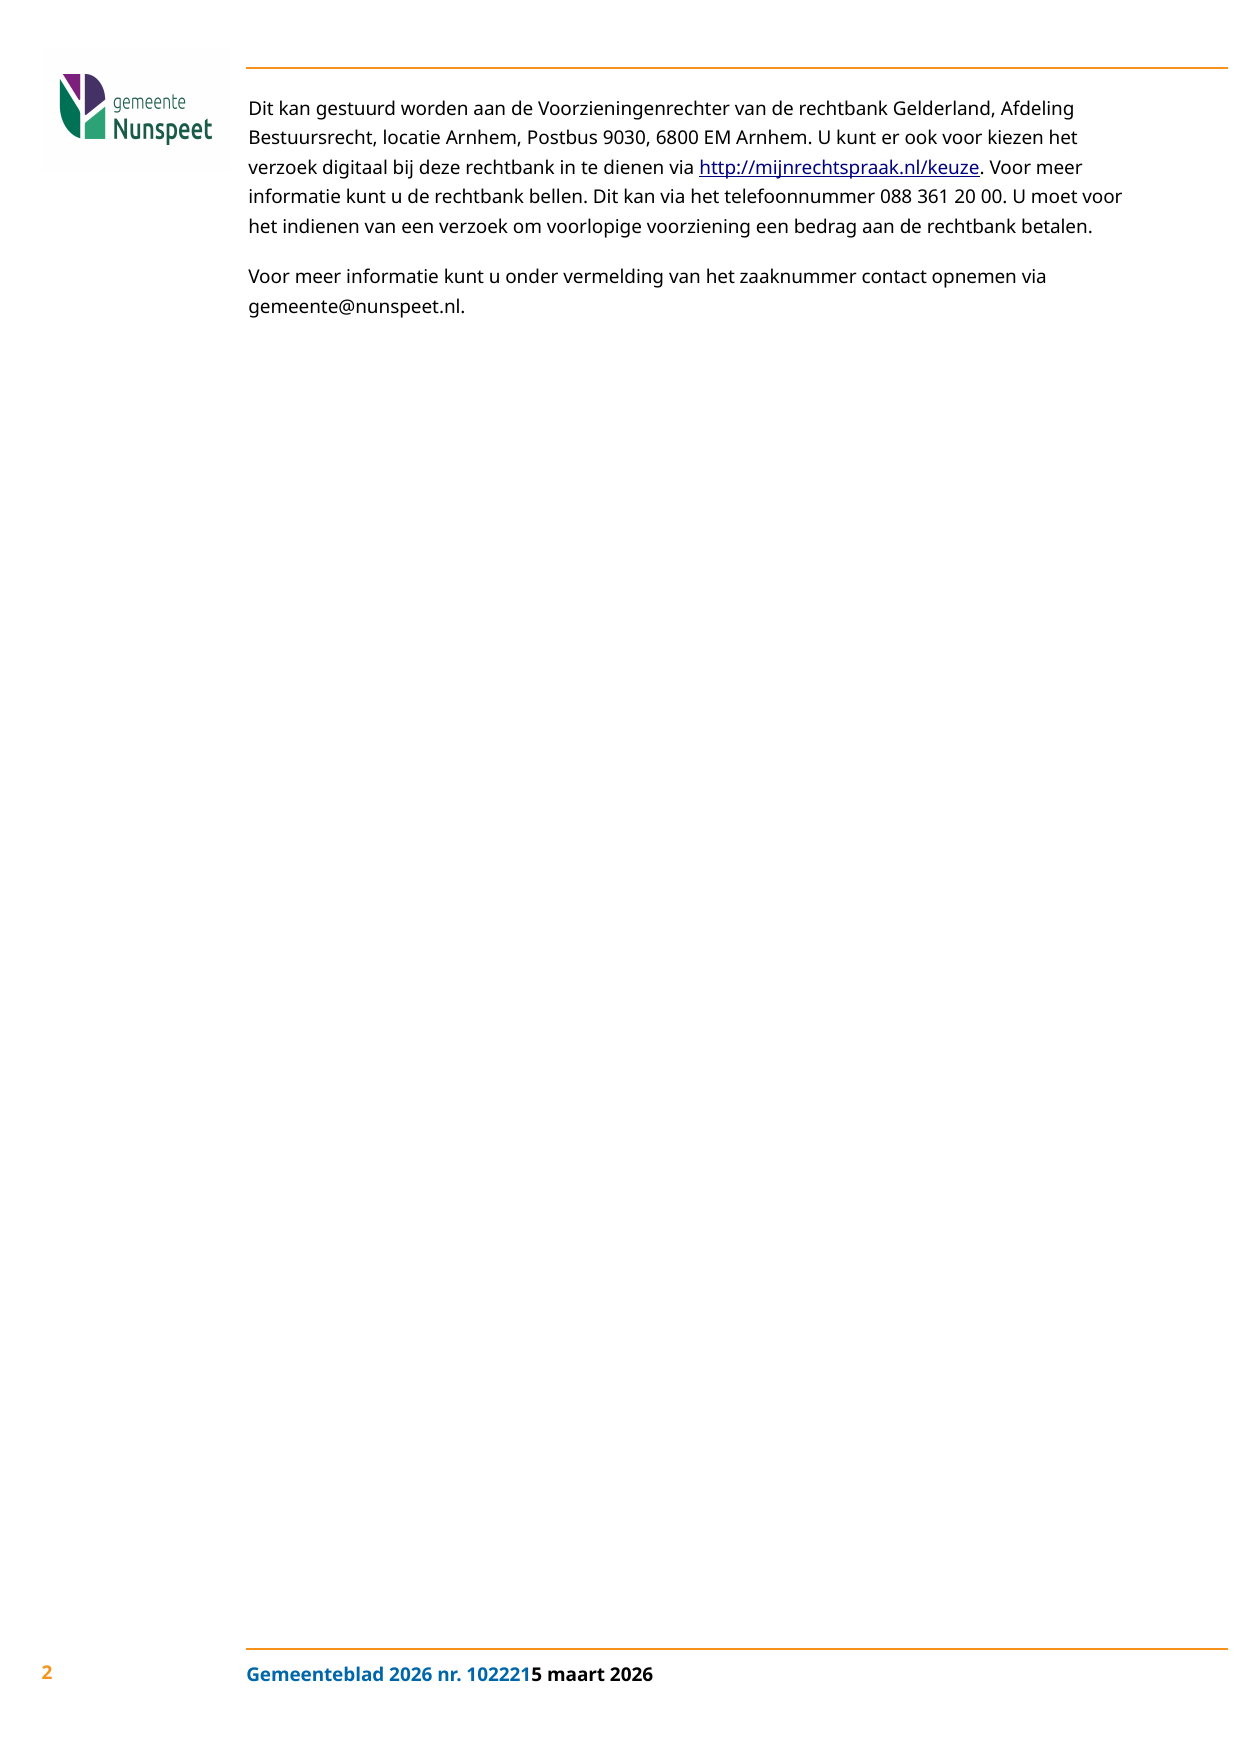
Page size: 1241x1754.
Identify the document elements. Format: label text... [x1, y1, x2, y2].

text Dit kan gestuurd worden aan de Voorzieningenrechter van de rechtbank Gelderland, Afdeling Bestuursrecht, locatie Arnhem, Postbus 9030, 6800 EM Arnhem. U kunt er ook voor kiezen het verzoek digitaal bij deze rechtbank in te dienen via http://mijnrechtspraak.nl/keuze. Voor meer informatie kunt u de rechtbank bellen. Dit kan via het telefoonnummer 088 361 20 00. U moet voor het indienen van een verzoek om voorlopige voorziening een bedrag aan de rechtbank betalen. [248, 95, 1152, 239]
text Voor meer informatie kunt u onder vermelding van het zaaknummer contact opnemen via gemeente@nunspeet.nl. [248, 263, 1152, 319]
picture [41, 47, 231, 172]
